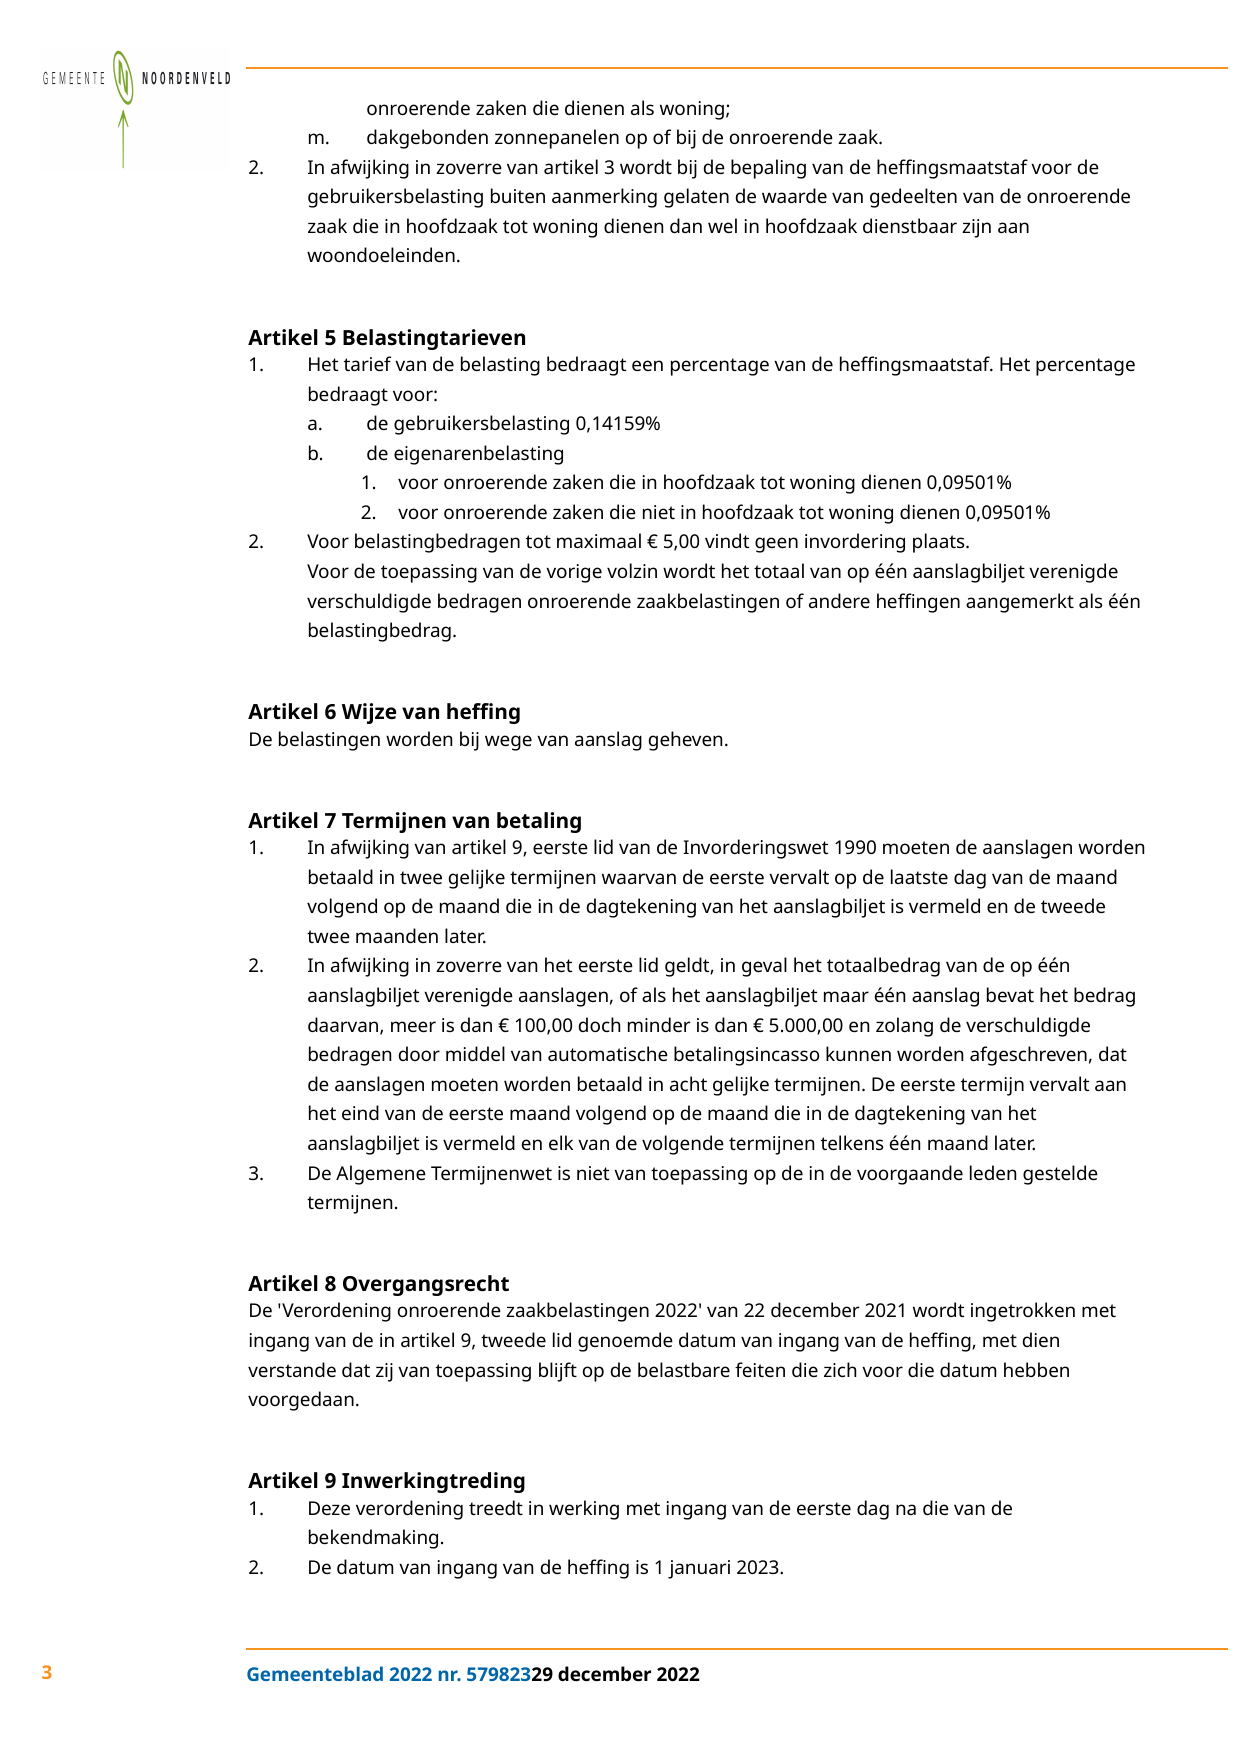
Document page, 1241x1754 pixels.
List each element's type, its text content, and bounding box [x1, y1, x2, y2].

text Artikel 6 Wijze van heffing [248, 697, 1152, 726]
picture [41, 47, 231, 172]
list In afwijking in zoverre van artikel 3 wordt bij de bepaling van de heffingsmaatstaf voor de gebruikersbelasting buiten aanmerking gelaten de waarde van gedeelten van de onroerende zaak die in hoofdzaak tot woning dienen dan wel in hoofdzaak dienstbaar zijn aan woondoeleinden. [248, 154, 1152, 268]
text Artikel 5 Belastingtarieven [248, 323, 1152, 351]
list Het tarief van de belasting bedraagt een percentage van de heffingsmaatstaf. Het percentage bedraagt voor: [248, 351, 1152, 406]
text De belastingen worden bij wege van aanslag geheven. [248, 726, 1152, 752]
list de eigenarenbelasting [307, 440, 1152, 466]
text Artikel 7 Termijnen van betaling [248, 806, 1152, 834]
list De datum van ingang van de heffing is 1 januari 2023. [248, 1554, 1152, 1580]
list De Algemene Termijnenwet is niet van toepassing op de in de voorgaande leden gestelde termijnen. [248, 1160, 1152, 1215]
list Voor de toepassing van de vorige volzin wordt het totaal van op één aanslagbiljet verenigde verschuldigde bedragen onroerende zaakbelastingen of andere heffingen aangemerkt als één belastingbedrag. [248, 558, 1152, 643]
list Deze verordening treedt in werking met ingang van de eerste dag na die van de bekendmaking. [248, 1495, 1152, 1550]
list In afwijking van artikel 9, eerste lid van de Invorderingswet 1990 moeten de aanslagen worden betaald in twee gelijke termijnen waarvan de eerste vervalt op de laatste dag van de maand volgend op de maand die in de dagtekening van het aanslagbiljet is vermeld en de tweede twee maanden later. [248, 834, 1152, 949]
list voor onroerende zaken die in hoofdzaak tot woning dienen 0,09501% [361, 469, 1152, 495]
text De 'Verordening onroerende zaakbelastingen 2022' van 22 december 2021 wordt ingetrokken met ingang van de in artikel 9, tweede lid genoemde datum van ingang van de heffing, met dien verstande dat zij van toepassing blijft op de belastbare feiten die zich voor die datum hebben voorgedaan. [248, 1298, 1152, 1412]
list Voor belastingbedragen tot maximaal € 5,00 vindt geen invordering plaats. [248, 529, 1152, 554]
list voor onroerende zaken die niet in hoofdzaak tot woning dienen 0,09501% [361, 499, 1152, 525]
text Artikel 8 Overgangsrecht [248, 1269, 1152, 1298]
list In afwijking in zoverre van het eerste lid geldt, in geval het totaalbedrag van de op één aanslagbiljet verenigde aanslagen, of als het aanslagbiljet maar één aanslag bevat het bedrag daarvan, meer is dan € 100,00 doch minder is dan € 5.000,00 en zolang de verschuldigde bedragen door middel van automatische betalingsincasso kunnen worden afgeschreven, dat de aanslagen moeten worden betaald in acht gelijke termijnen. De eerste termijn vervalt aan het eind van de eerste maand volgend op de maand die in de dagtekening van het aanslagbiljet is vermeld en elk van de volgende termijnen telkens één maand later. [248, 953, 1152, 1156]
text Artikel 9 Inwerkingtreding [248, 1466, 1152, 1495]
list onroerende zaken die dienen als woning; [307, 95, 1152, 121]
list dakgebonden zonnepanelen op of bij de onroerende zaak. [307, 124, 1152, 150]
list de gebruikersbelasting 0,14159% [307, 410, 1152, 436]
